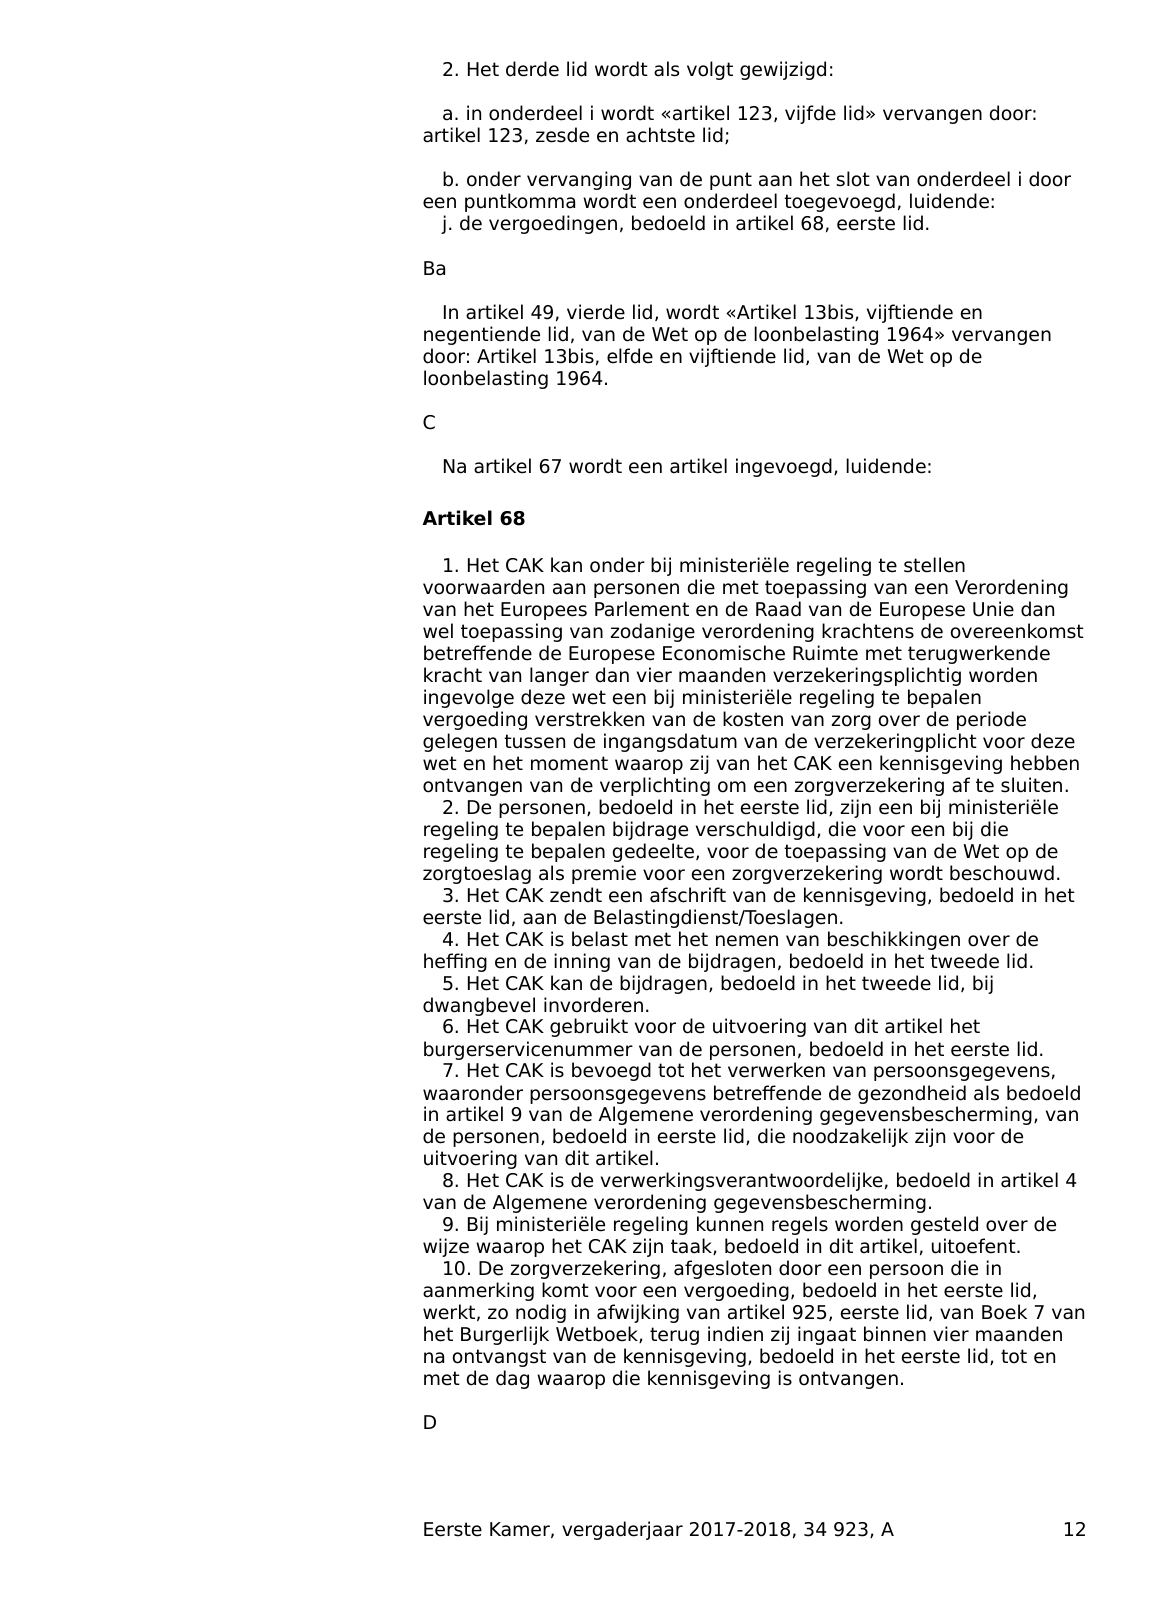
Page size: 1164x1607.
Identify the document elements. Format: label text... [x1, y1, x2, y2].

text 4. Het CAK is belast met het nemen van beschikkingen over de heffing en de inning van de bijdragen, bedoeld in het tweede lid. [422, 928, 1087, 972]
text 7. Het CAK is bevoegd tot het verwerken van persoonsgegevens, waaronder persoonsgegevens betreffende de gezondheid als bedoeld in artikel 9 van de Algemene verordening gegevensbescherming, van de personen, bedoeld in eerste lid, die noodzakelijk zijn voor de uitvoering van dit artikel. [422, 1060, 1087, 1170]
text D [422, 1412, 1087, 1434]
text In artikel 49, vierde lid, wordt «Artikel 13bis, vijftiende en negentiende lid, van de Wet op de loonbelasting 1964» vervangen door: Artikel 13bis, elfde en vijftiende lid, van de Wet op de loonbelasting 1964. [422, 302, 1087, 389]
text 3. Het CAK zendt een afschrift van de kennisgeving, bedoeld in het eerste lid, aan de Belastingdienst/Toeslagen. [422, 884, 1087, 928]
text 8. Het CAK is de verwerkingsverantwoordelijke, bedoeld in artikel 4 van de Algemene verordening gegevensbescherming. [422, 1170, 1087, 1214]
text 2. Het derde lid wordt als volgt gewijzigd: [422, 59, 1087, 81]
text Ba [422, 257, 1087, 279]
text 5. Het CAK kan de bijdragen, bedoeld in het tweede lid, bij dwangbevel invorderen. [422, 972, 1087, 1016]
text j. de vergoedingen, bedoeld in artikel 68, eerste lid. [422, 213, 1087, 235]
text Na artikel 67 wordt een artikel ingevoegd, luidende: [422, 456, 1087, 478]
text 9. Bij ministeriële regeling kunnen regels worden gesteld over de wijze waarop het CAK zijn taak, bedoeld in dit artikel, uitoefent. [422, 1214, 1087, 1258]
subtitle Artikel 68 [422, 508, 1087, 530]
text 2. De personen, bedoeld in het eerste lid, zijn een bij ministeriële regeling te bepalen bijdrage verschuldigd, die voor een bij die regeling te bepalen gedeelte, voor de toepassing van de Wet op de zorgtoeslag als premie voor een zorgverzekering wordt beschouwd. [422, 797, 1087, 884]
text 6. Het CAK gebruikt voor de uitvoering van dit artikel het burgerservicenummer van de personen, bedoeld in het eerste lid. [422, 1016, 1087, 1060]
text b. onder vervanging van de punt aan het slot van onderdeel i door een puntkomma wordt een onderdeel toegevoegd, luidende: [422, 169, 1087, 213]
text a. in onderdeel i wordt «artikel 123, vijfde lid» vervangen door: artikel 123, zesde en achtste lid; [422, 103, 1087, 147]
text C [422, 412, 1087, 434]
text 1. Het CAK kan onder bij ministeriële regeling te stellen voorwaarden aan personen die met toepassing van een Verordening van het Europees Parlement en de Raad van de Europese Unie dan wel toepassing van zodanige verordening krachtens de overeenkomst betreffende de Europese Economische Ruimte met terugwerkende kracht van langer dan vier maanden verzekeringsplichtig worden ingevolge deze wet een bij ministeriële regeling te bepalen vergoeding verstrekken van de kosten van zorg over de periode gelegen tussen de ingangsdatum van de verzekeringplicht voor deze wet en het moment waarop zij van het CAK een kennisgeving hebben ontvangen van de verplichting om een zorgverzekering af te sluiten. [422, 555, 1087, 797]
text 10. De zorgverzekering, afgesloten door een persoon die in aanmerking komt voor een vergoeding, bedoeld in het eerste lid, werkt, zo nodig in afwijking van artikel 925, eerste lid, van Boek 7 van het Burgerlijk Wetboek, terug indien zij ingaat binnen vier maanden na ontvangst van de kennisgeving, bedoeld in het eerste lid, tot en met de dag waarop die kennisgeving is ontvangen. [422, 1258, 1087, 1390]
